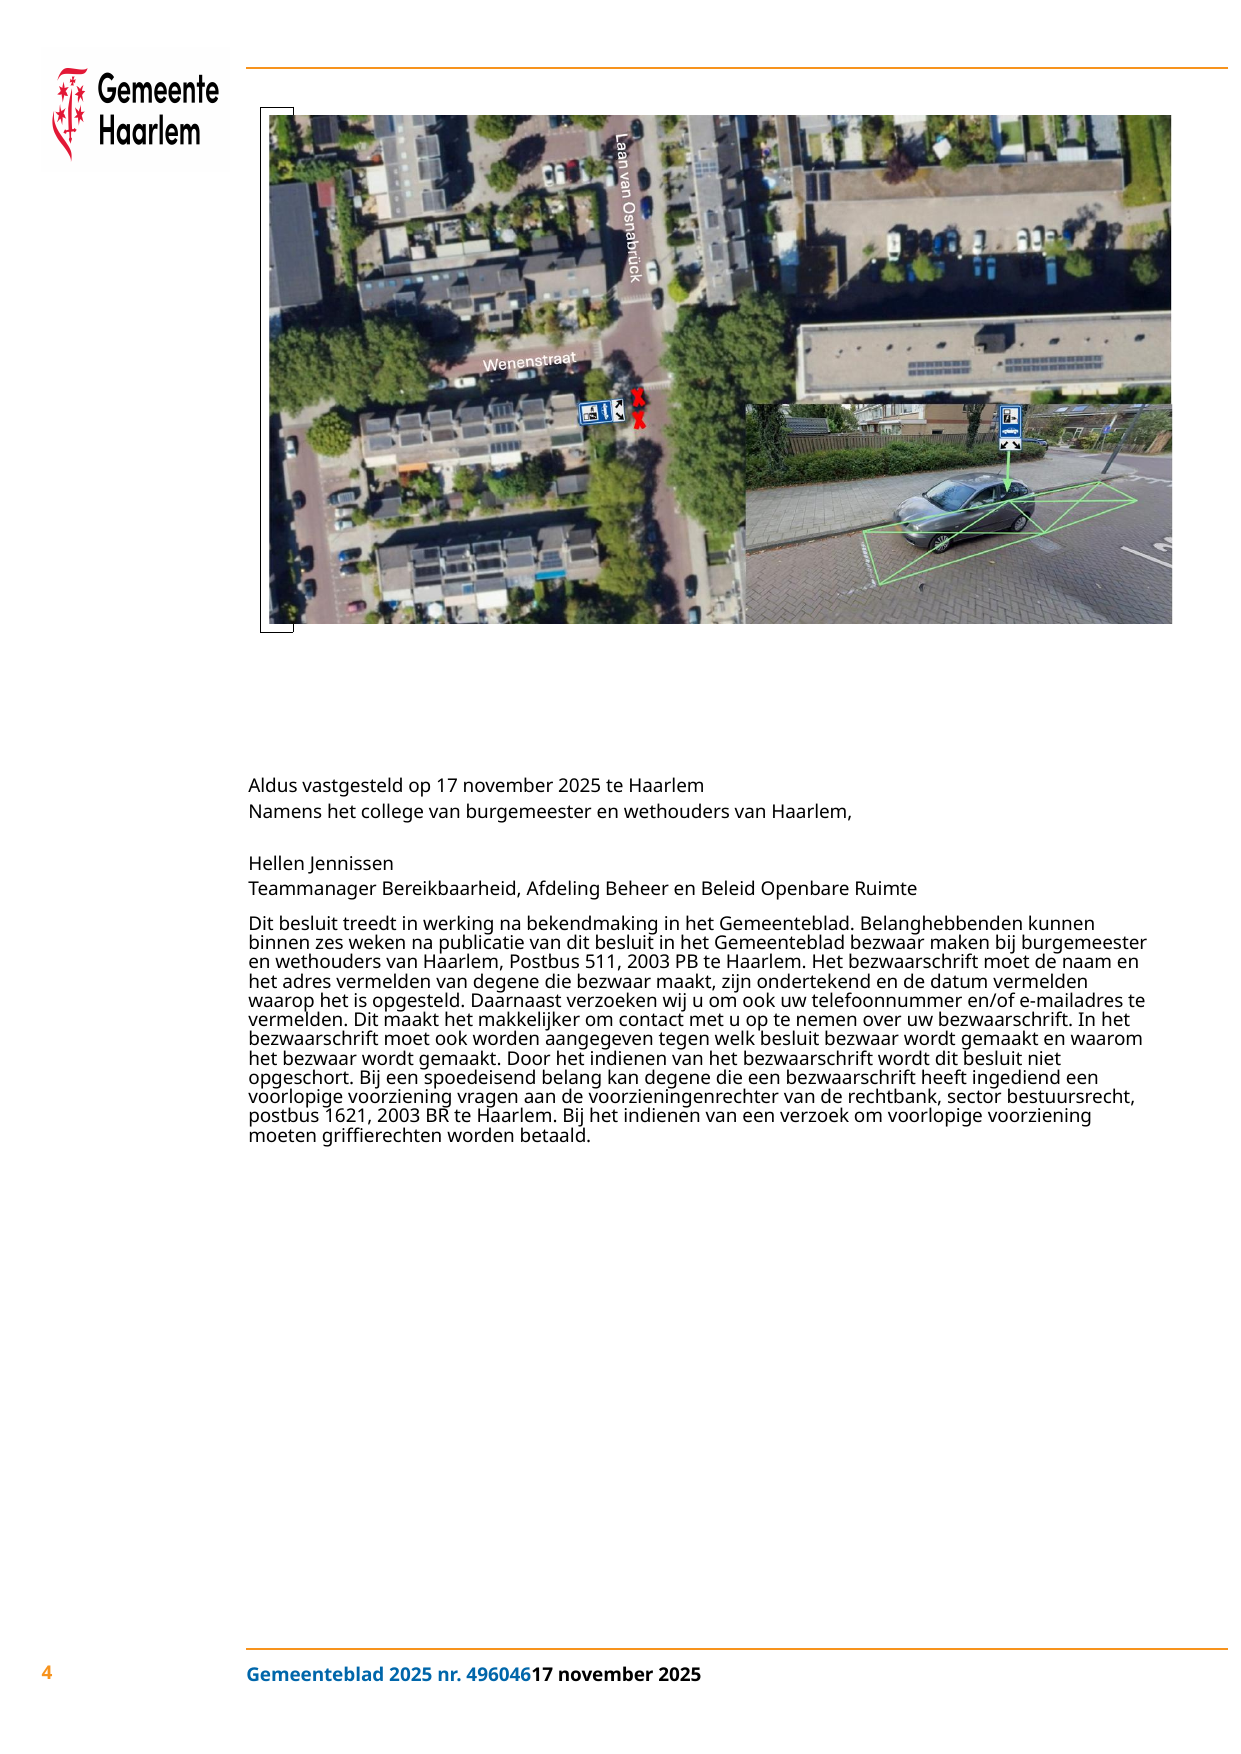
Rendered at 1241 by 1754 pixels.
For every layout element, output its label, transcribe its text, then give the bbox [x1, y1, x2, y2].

text Teammanager Bereikbaarheid, Afdeling Beheer en Beleid Openbare Ruimte [248, 875, 1152, 901]
picture [41, 47, 231, 172]
text Aldus vastgesteld op 17 november 2025 te Haarlem [248, 772, 1152, 798]
text Hellen Jennissen [248, 850, 1152, 875]
text Dit besluit treedt in werking na bekendmaking in het Gemeenteblad. Belanghebbenden kunnen binnen zes weken na publicatie van dit besluit in het Gemeenteblad bezwaar maken bij burgemeester en wethouders van Haarlem, Postbus 511, 2003 PB te Haarlem. Het bezwaarschrift moet de naam en het adres vermelden van degene die bezwaar maakt, zijn ondertekend en de datum vermelden waarop het is opgesteld. Daarnaast verzoeken wij u om ook uw telefoonnummer en/of e-mailadres te vermelden. Dit maakt het makkelijker om contact met u op te nemen over uw bezwaarschrift. In het bezwaarschrift moet ook worden aangegeven tegen welk besluit bezwaar wordt gemaakt en waarom het bezwaar wordt gemaakt. Door het indienen van het bezwaarschrift wordt dit besluit niet opgeschort. Bij een spoedeisend belang kan degene die een bezwaarschrift heeft ingediend een voorlopige voorziening vragen aan de voorzieningenrechter van de rechtbank, sector bestuursrecht, postbus 1621, 2003 BR te Haarlem. Bij het indienen van een verzoek om voorlopige voorziening moeten griffierechten worden betaald. [248, 915, 1152, 1146]
picture [268, 115, 1173, 624]
text Namens het college van burgemeester en wethouders van Haarlem, [248, 798, 1152, 824]
